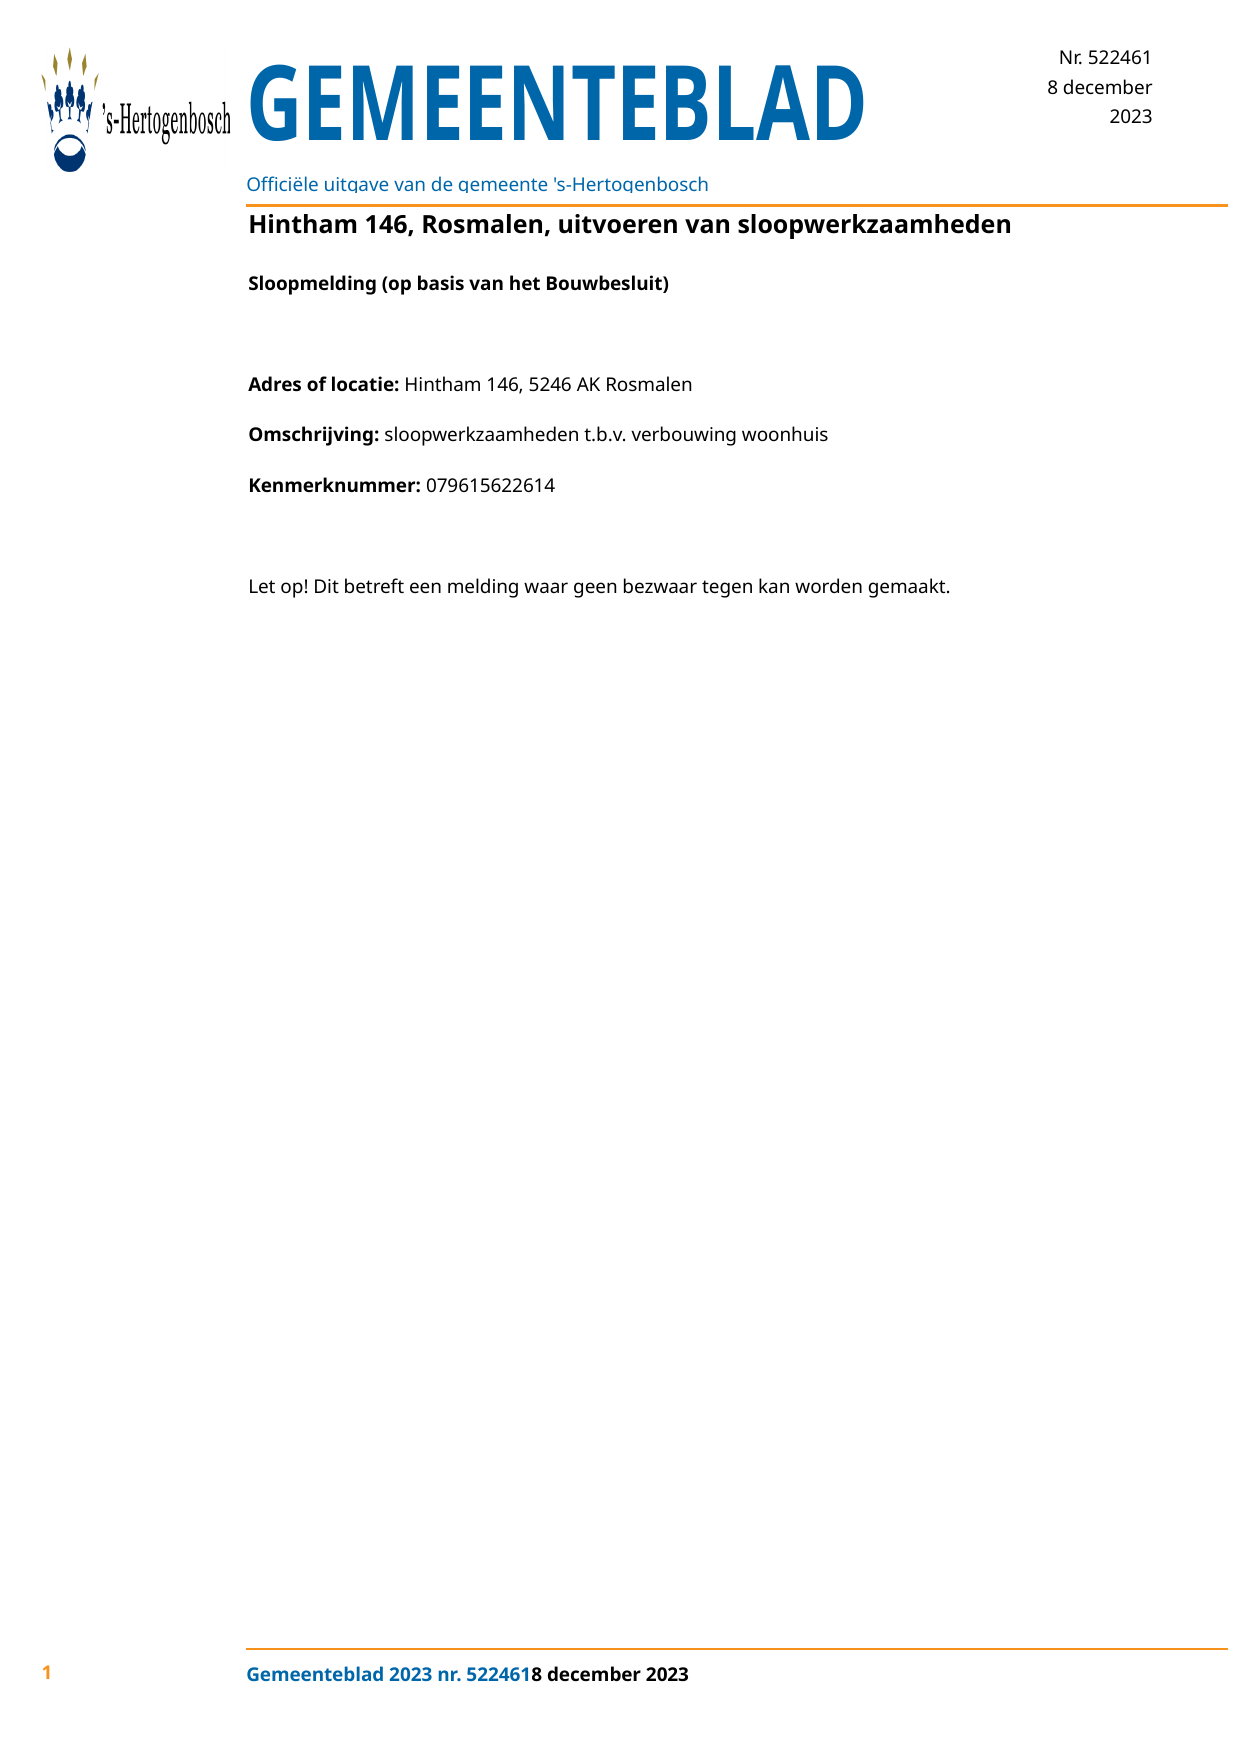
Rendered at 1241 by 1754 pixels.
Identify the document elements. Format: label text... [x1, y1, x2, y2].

picture [41, 47, 231, 172]
text Sloopmelding (op basis van het Bouwbesluit) [248, 270, 1152, 296]
text Let op! Dit betreft een melding waar geen bezwaar tegen kan worden gemaakt. [248, 573, 1152, 598]
text Omschrijving: sloopwerkzaamheden t.b.v. verbouwing woonhuis [248, 422, 1152, 447]
text Kenmerknummer: 079615622614 [248, 472, 1152, 498]
text Hintham 146, Rosmalen, uitvoeren van sloopwerkzaamheden [248, 207, 1152, 241]
text Adres of locatie: Hintham 146, 5246 AK Rosmalen [248, 371, 1152, 397]
